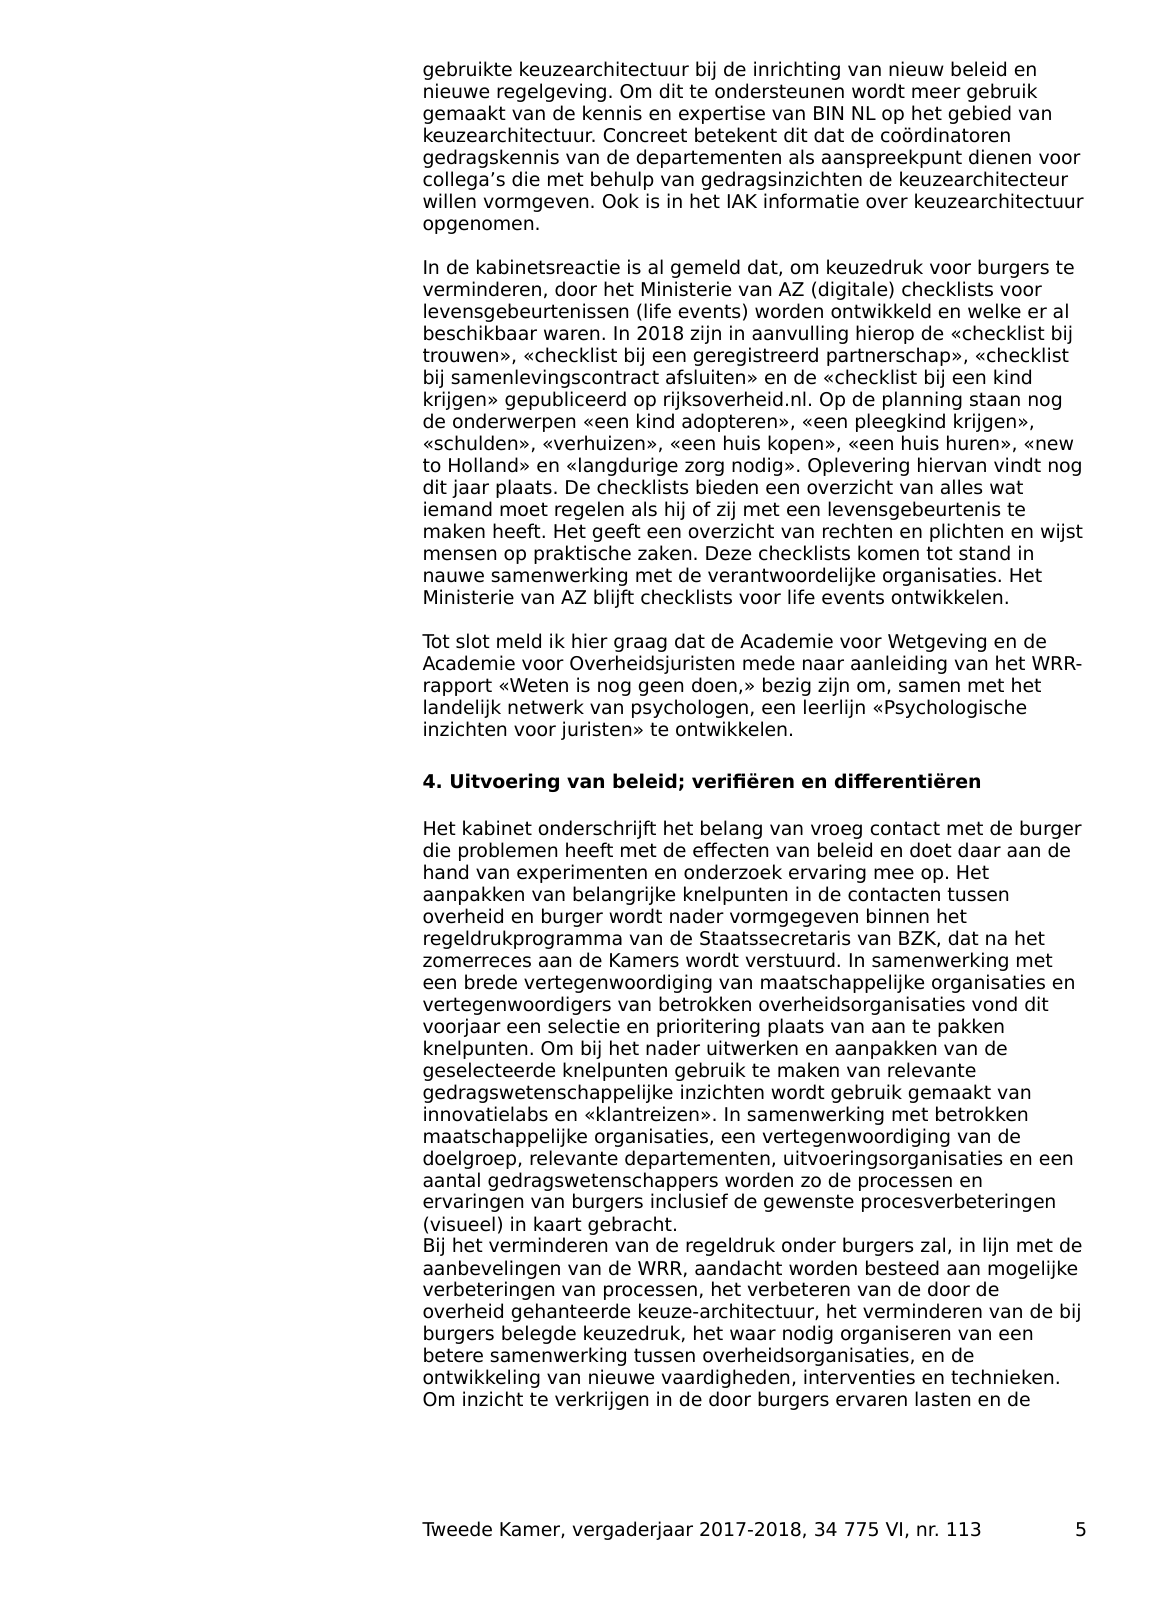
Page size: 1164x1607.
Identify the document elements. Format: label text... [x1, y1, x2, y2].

subtitle 4. Uitvoering van beleid; verifiëren en differentiëren [422, 771, 1087, 793]
text Tot slot meld ik hier graag dat de Academie voor Wetgeving en de Academie voor Overheidsjuristen mede naar aanleiding van het WRR-rapport «Weten is nog geen doen,» bezig zijn om, samen met het landelijk netwerk van psychologen, een leerlijn «Psychologische inzichten voor juristen» te ontwikkelen. [422, 631, 1087, 741]
text Het kabinet onderschrijft het belang van vroeg contact met de burger die problemen heeft met de effecten van beleid en doet daar aan de hand van experimenten en onderzoek ervaring mee op. Het aanpakken van belangrijke knelpunten in de contacten tussen overheid en burger wordt nader vormgegeven binnen het regeldrukprogramma van de Staatssecretaris van BZK, dat na het zomerreces aan de Kamers wordt verstuurd. In samenwerking met een brede vertegenwoordiging van maatschappelijke organisaties en vertegenwoordigers van betrokken overheidsorganisaties vond dit voorjaar een selectie en prioritering plaats van aan te pakken knelpunten. Om bij het nader uitwerken en aanpakken van de geselecteerde knelpunten gebruik te maken van relevante gedragswetenschappelijke inzichten wordt gebruik gemaakt van innovatielabs en «klantreizen». In samenwerking met betrokken maatschappelijke organisaties, een vertegenwoordiging van de doelgroep, relevante departementen, uitvoeringsorganisaties en een aantal gedragswetenschappers worden zo de processen en ervaringen van burgers inclusief de gewenste procesverbeteringen (visueel) in kaart gebracht. [422, 818, 1087, 1235]
text In de kabinetsreactie is al gemeld dat, om keuzedruk voor burgers te verminderen, door het Ministerie van AZ (digitale) checklists voor levensgebeurtenissen (life events) worden ontwikkeld en welke er al beschikbaar waren. In 2018 zijn in aanvulling hierop de «checklist bij trouwen», «checklist bij een geregistreerd partnerschap», «checklist bij samenlevingscontract afsluiten» en de «checklist bij een kind krijgen» gepubliceerd op rijksoverheid.nl. Op de planning staan nog de onderwerpen «een kind adopteren», «een pleegkind krijgen», «schulden», «verhuizen», «een huis kopen», «een huis huren», «new to Holland» en «langdurige zorg nodig». Oplevering hiervan vindt nog dit jaar plaats. De checklists bieden een overzicht van alles wat iemand moet regelen als hij of zij met een levensgebeurtenis te maken heeft. Het geeft een overzicht van rechten en plichten en wijst mensen op praktische zaken. Deze checklists komen tot stand in nauwe samenwerking met de verantwoordelijke organisaties. Het Ministerie van AZ blijft checklists voor life events ontwikkelen. [422, 257, 1087, 609]
text gebruikte keuzearchitectuur bij de inrichting van nieuw beleid en nieuwe regelgeving. Om dit te ondersteunen wordt meer gebruik gemaakt van de kennis en expertise van BIN NL op het gebied van keuzearchitectuur. Concreet betekent dit dat de coördinatoren gedragskennis van de departementen als aanspreekpunt dienen voor collega’s die met behulp van gedragsinzichten de keuzearchitecteur willen vormgeven. Ook is in het IAK informatie over keuzearchitectuur opgenomen. [422, 59, 1087, 235]
text Bij het verminderen van de regeldruk onder burgers zal, in lijn met de aanbevelingen van de WRR, aandacht worden besteed aan mogelijke verbeteringen van processen, het verbeteren van de door de overheid gehanteerde keuze-architectuur, het verminderen van de bij burgers belegde keuzedruk, het waar nodig organiseren van een betere samenwerking tussen overheidsorganisaties, en de ontwikkeling van nieuwe vaardigheden, interventies en technieken. Om inzicht te verkrijgen in de door burgers ervaren lasten en de [422, 1235, 1087, 1411]
